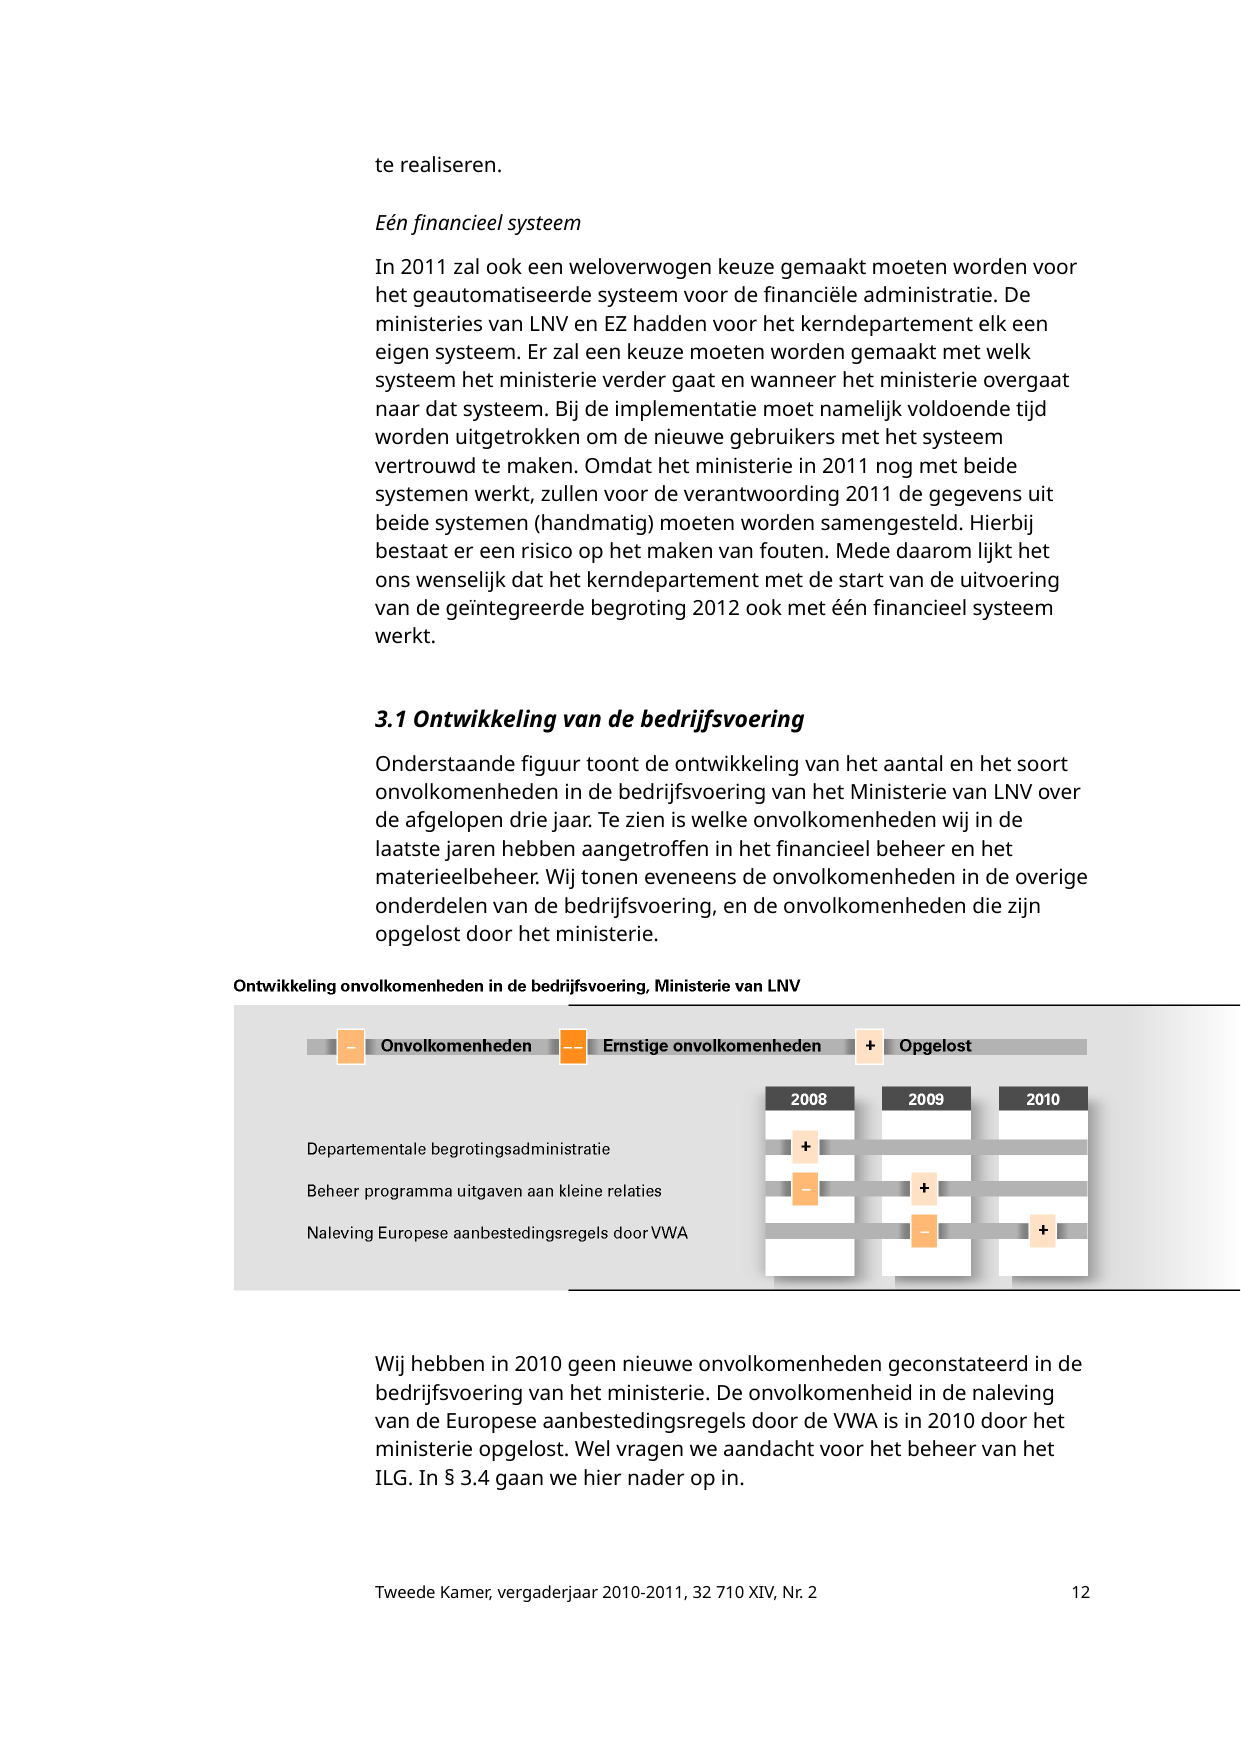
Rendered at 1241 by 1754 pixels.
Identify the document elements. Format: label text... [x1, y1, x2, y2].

text Onderstaande figuur toont de ontwikkeling van het aantal en het soort onvolkomenheden in de bedrijfsvoering van het Ministerie van LNV over de afgelopen drie jaar. Te zien is welke onvolkomenheden wij in de laatste jaren hebben aangetroffen in het financieel beheer en het materieelbeheer. Wij tonen eveneens de onvolkomenheden in de overige onderdelen van de bedrijfsvoering, en de onvolkomenheden die zijn opgelost door het ministerie. [375, 749, 1090, 948]
text te realiseren. [375, 150, 1090, 178]
text Eén financieel systeem [375, 208, 1090, 237]
text Wij hebben in 2010 geen nieuwe onvolkomenheden geconstateerd in de bedrijfsvoering van het ministerie. De onvolkomenheid in de naleving van de Europese aanbestedingsregels door de VWA is in 2010 door het ministerie opgelost. Wel vragen we aandacht voor het beheer van het ILG. In § 3.4 gaan we hier nader op in. [375, 1349, 1090, 1491]
text In 2011 zal ook een weloverwogen keuze gemaakt moeten worden voor het geautomatiseerde systeem voor de financiële administratie. De ministeries van LNV en EZ hadden voor het kerndepartement elk een eigen systeem. Er zal een keuze moeten worden gemaakt met welk systeem het ministerie verder gaat en wanneer het ministerie overgaat naar dat systeem. Bij de implementatie moet namelijk voldoende tijd worden uitgetrokken om de nieuwe gebruikers met het systeem vertrouwd te maken. Omdat het ministerie in 2011 nog met beide systemen werkt, zullen voor de verantwoording 2011 de gegevens uit beide systemen (handmatig) moeten worden samengesteld. Hierbij bestaat er een risico op het maken van fouten. Mede daarom lijkt het ons wenselijk dat het kerndepartement met de start van de uitvoering van de geïntegreerde begroting 2012 ook met één financieel systeem werkt. [375, 252, 1090, 650]
subtitle 3.1 Ontwikkeling van de bedrijfsvoering [375, 702, 1090, 734]
picture [233, 977, 1241, 1291]
